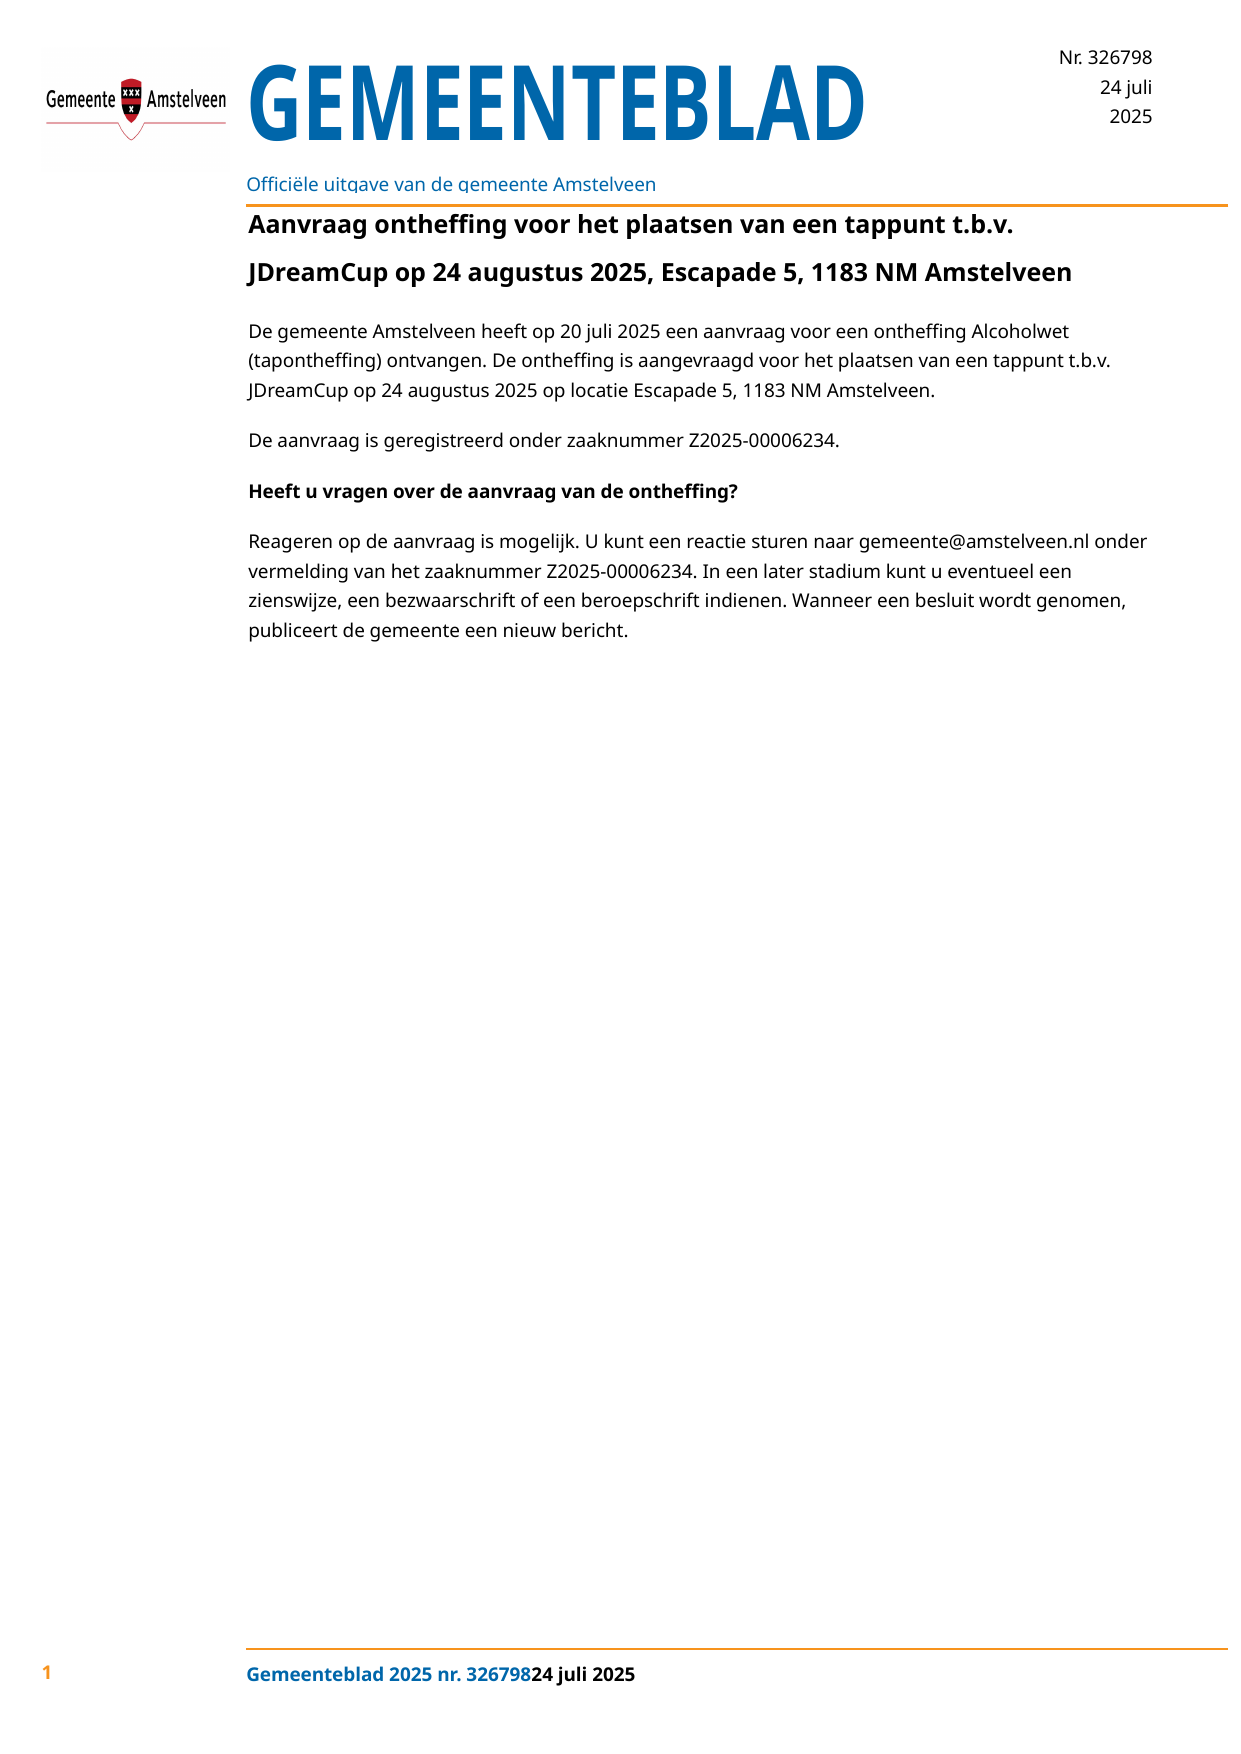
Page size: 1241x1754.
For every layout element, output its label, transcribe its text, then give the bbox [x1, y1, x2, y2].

text De gemeente Amstelveen heeft op 20 juli 2025 een aanvraag voor een ontheffing Alcoholwet (tapontheffing) ontvangen. De ontheffing is aangevraagd voor het plaatsen van een tappunt t.b.v. JDreamCup op 24 augustus 2025 op locatie Escapade 5, 1183 NM Amstelveen. [248, 318, 1152, 403]
text Reageren op de aanvraag is mogelijk. U kunt een reactie sturen naar gemeente@amstelveen.nl onder vermelding van het zaaknummer Z2025-00006234. In een later stadium kunt u eventueel een zienswijze, een bezwaarschrift of een beroepschrift indienen. Wanneer een besluit wordt genomen, publiceert de gemeente een nieuw bericht. [248, 528, 1152, 643]
text Heeft u vragen over de aanvraag van de ontheffing? [248, 478, 1152, 504]
picture [41, 47, 231, 172]
text Aanvraag ontheffing voor het plaatsen van een tappunt t.b.v. JDreamCup op 24 augustus 2025, Escapade 5, 1183 NM Amstelveen [248, 207, 1152, 288]
text De aanvraag is geregistreerd onder zaaknummer Z2025-00006234. [248, 427, 1152, 453]
